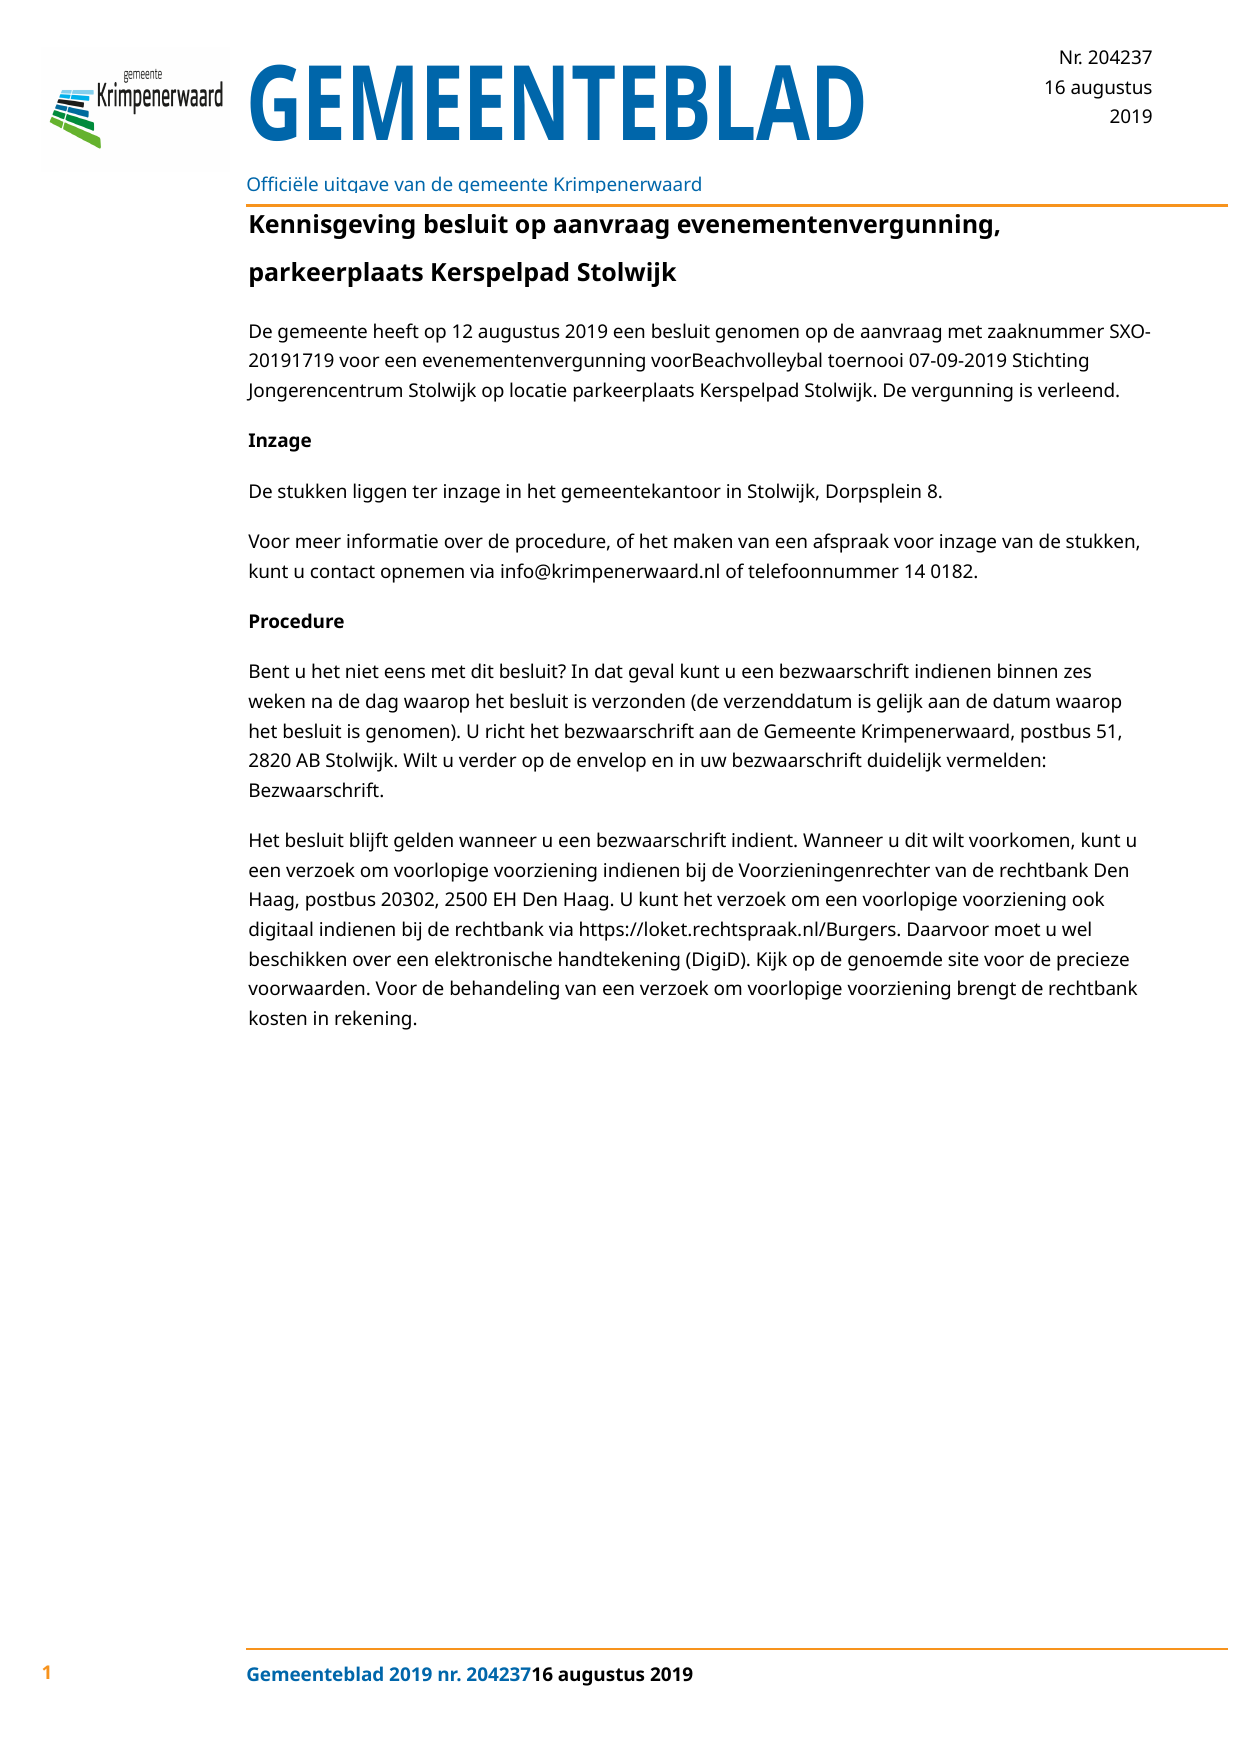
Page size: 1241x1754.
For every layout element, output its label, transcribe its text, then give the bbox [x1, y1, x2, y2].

text Procedure [248, 608, 1152, 634]
text Bent u het niet eens met dit besluit? In dat geval kunt u een bezwaarschrift indienen binnen zes weken na de dag waarop het besluit is verzonden (de verzenddatum is gelijk aan de datum waarop het besluit is genomen). U richt het bezwaarschrift aan de Gemeente Krimpenerwaard, postbus 51, 2820 AB Stolwijk. Wilt u verder op de envelop en in uw bezwaarschrift duidelijk vermelden: Bezwaarschrift. [248, 659, 1152, 803]
picture [41, 47, 231, 172]
text De stukken liggen ter inzage in het gemeentekantoor in Stolwijk, Dorpsplein 8. [248, 478, 1152, 504]
text Het besluit blijft gelden wanneer u een bezwaarschrift indient. Wanneer u dit wilt voorkomen, kunt u een verzoek om voorlopige voorziening indienen bij de Voorzieningenrechter van de rechtbank Den Haag, postbus 20302, 2500 EH Den Haag. U kunt het verzoek om een voorlopige voorziening ook digitaal indienen bij de rechtbank via https://loket.rechtspraak.nl/Burgers. Daarvoor moet u wel beschikken over een elektronische handtekening (DigiD). Kijk op de genoemde site voor de precieze voorwaarden. Voor de behandeling van een verzoek om voorlopige voorziening brengt de rechtbank kosten in rekening. [248, 827, 1152, 1031]
text Kennisgeving besluit op aanvraag evenementenvergunning, parkeerplaats Kerspelpad Stolwijk [248, 207, 1152, 288]
text Voor meer informatie over de procedure, of het maken van een afspraak voor inzage van de stukken, kunt u contact opnemen via info@krimpenerwaard.nl of telefoonnummer 14 0182. [248, 528, 1152, 584]
text Inzage [248, 427, 1152, 453]
text De gemeente heeft op 12 augustus 2019 een besluit genomen op de aanvraag met zaaknummer SXO-20191719 voor een evenementenvergunning voorBeachvolleybal toernooi 07-09-2019 Stichting Jongerencentrum Stolwijk op locatie parkeerplaats Kerspelpad Stolwijk. De vergunning is verleend. [248, 318, 1152, 403]
